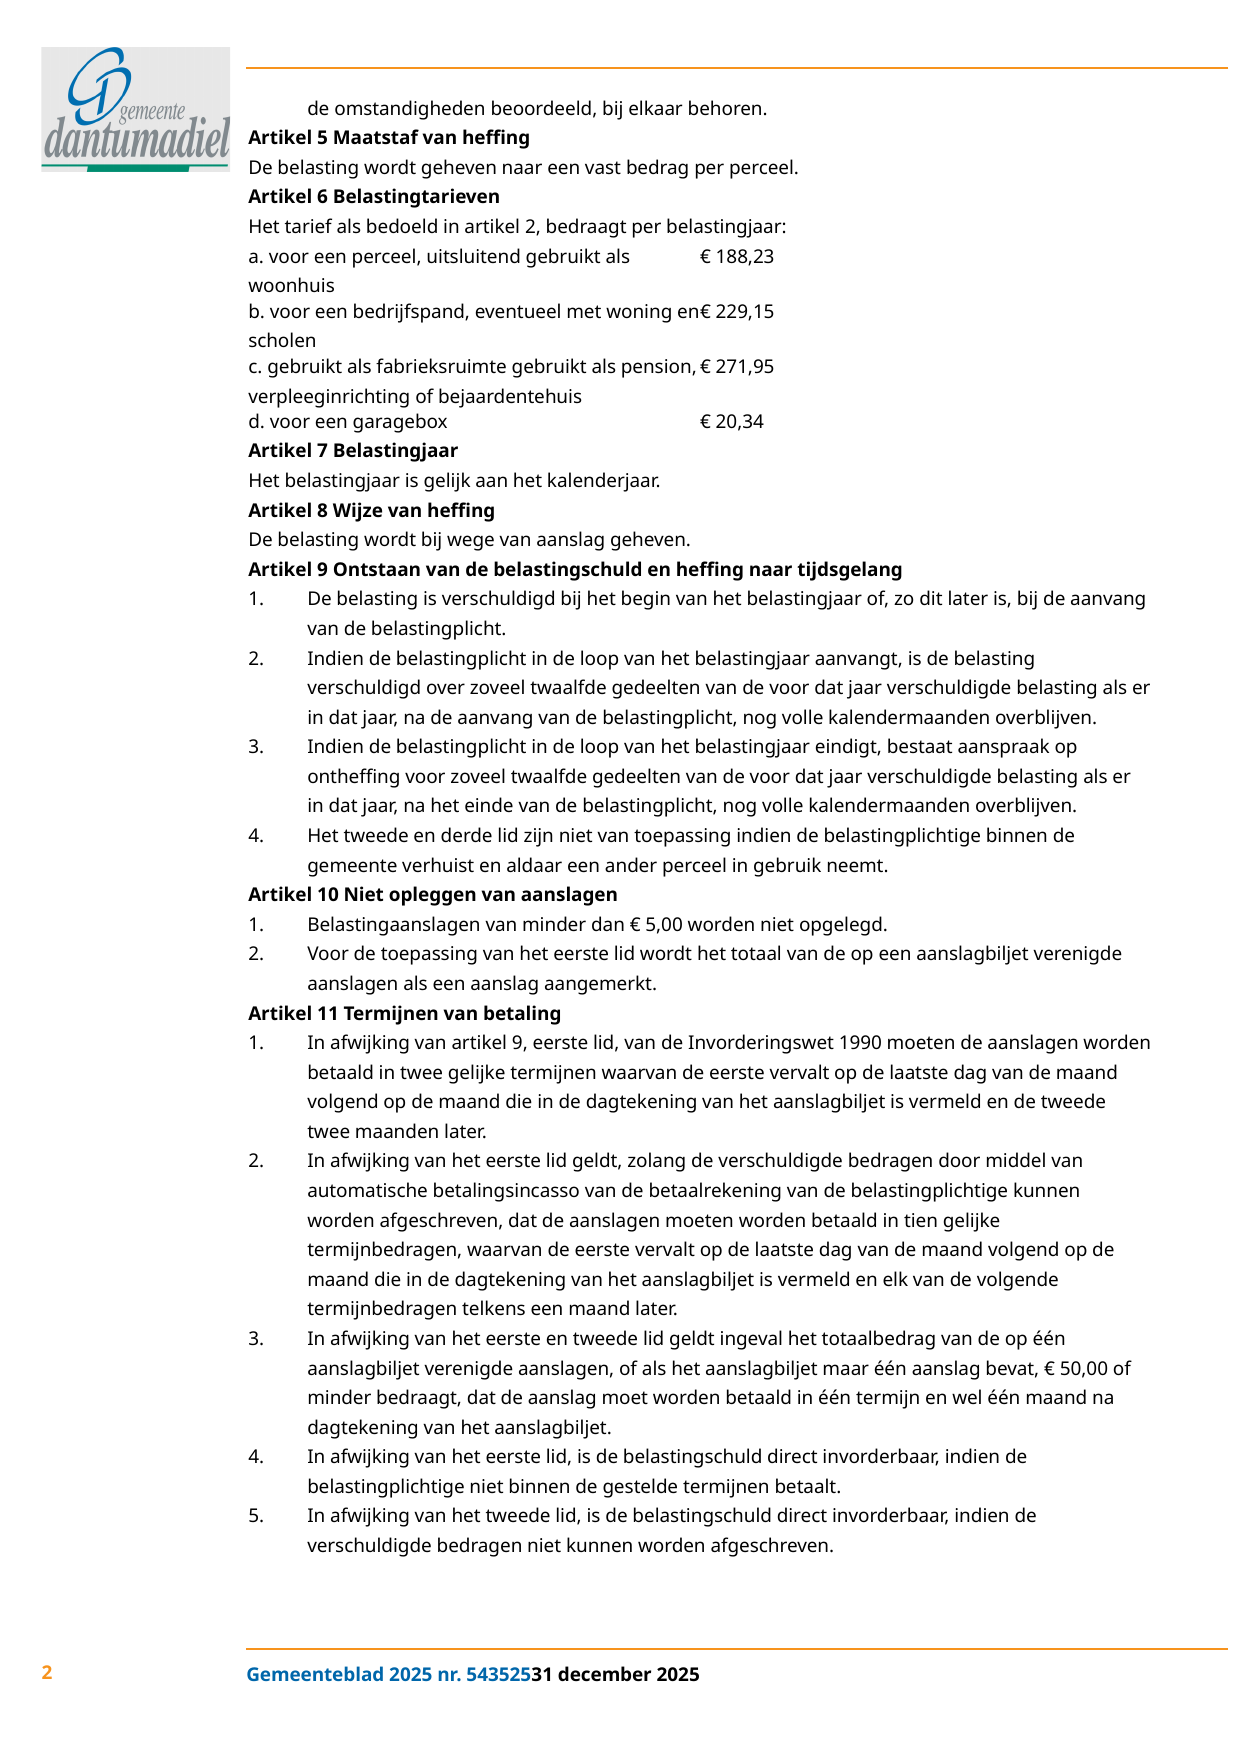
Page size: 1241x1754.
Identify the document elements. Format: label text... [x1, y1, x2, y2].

text Artikel 9 Ontstaan van de belastingschuld en heffing naar tijdsgelang [248, 556, 1152, 582]
table_cell € 229,15 [700, 298, 1152, 353]
text Artikel 6 Belastingtarieven [248, 183, 1152, 209]
list In afwijking van het eerste en tweede lid geldt ingeval het totaalbedrag van de op één aanslagbiljet verenigde aanslagen, of als het aanslagbiljet maar één aanslag bevat, € 50,00 of minder bedraagt, dat de aanslag moet worden betaald in één termijn en wel één maand na dagtekening van het aanslagbiljet. [248, 1325, 1152, 1440]
table_header € 188,23 [700, 243, 1152, 298]
list In afwijking van het eerste lid, is de belastingschuld direct invorderbaar, indien de belastingplichtige niet binnen de gestelde termijnen betaalt. [248, 1443, 1152, 1499]
picture [41, 47, 231, 172]
list In afwijking van het tweede lid, is de belastingschuld direct invorderbaar, indien de verschuldigde bedragen niet kunnen worden afgeschreven. [248, 1503, 1152, 1558]
list de omstandigheden beoordeeld, bij elkaar behoren. [248, 95, 1152, 121]
text Artikel 8 Wijze van heffing [248, 497, 1152, 523]
list In afwijking van het eerste lid geldt, zolang de verschuldigde bedragen door middel van automatische betalingsincasso van de betaalrekening van de belastingplichtige kunnen worden afgeschreven, dat de aanslagen moeten worden betaald in tien gelijke termijnbedragen, waarvan de eerste vervalt op de laatste dag van de maand volgend op de maand die in de dagtekening van het aanslagbiljet is vermeld en elk van de volgende termijnbedragen telkens een maand later. [248, 1148, 1152, 1321]
text Het belastingjaar is gelijk aan het kalenderjaar. [248, 467, 1152, 493]
list In afwijking van artikel 9, eerste lid, van de Invorderingswet 1990 moeten de aanslagen worden betaald in twee gelijke termijnen waarvan de eerste vervalt op de laatste dag van de maand volgend op de maand die in de dagtekening van het aanslagbiljet is vermeld en de tweede twee maanden later. [248, 1029, 1152, 1144]
list Indien de belastingplicht in de loop van het belastingjaar aanvangt, is de belasting verschuldigd over zoveel twaalfde gedeelten van de voor dat jaar verschuldigde belasting als er in dat jaar, na de aanvang van de belastingplicht, nog volle kalendermaanden overblijven. [248, 645, 1152, 730]
table_cell € 20,34 [700, 409, 1152, 434]
table_cell b. voor een bedrijfspand, eventueel met woning en scholen [248, 298, 700, 353]
list Indien de belastingplicht in de loop van het belastingjaar eindigt, bestaat aanspraak op ontheffing voor zoveel twaalfde gedeelten van de voor dat jaar verschuldigde belasting als er in dat jaar, na het einde van de belastingplicht, nog volle kalendermaanden overblijven. [248, 733, 1152, 818]
table_cell c. gebruikt als fabrieksruimte gebruikt als pension, verpleeginrichting of bejaardentehuis [248, 354, 700, 409]
text Artikel 5 Maatstaf van heffing [248, 124, 1152, 150]
list De belasting is verschuldigd bij het begin van het belastingjaar of, zo dit later is, bij de aanvang van de belastingplicht. [248, 586, 1152, 641]
list Het tweede en derde lid zijn niet van toepassing indien de belastingplichtige binnen de gemeente verhuist en aldaar een ander perceel in gebruik neemt. [248, 822, 1152, 878]
text De belasting wordt geheven naar een vast bedrag per perceel. [248, 154, 1152, 180]
text Artikel 11 Termijnen van betaling [248, 1000, 1152, 1026]
list Voor de toepassing van het eerste lid wordt het totaal van de op een aanslagbiljet verenigde aanslagen als een aanslag aangemerkt. [248, 941, 1152, 996]
text Artikel 10 Niet opleggen van aanslagen [248, 881, 1152, 907]
table_header a. voor een perceel, uitsluitend gebruikt als woonhuis [248, 243, 700, 298]
text Artikel 7 Belastingjaar [248, 438, 1152, 463]
list Belastingaanslagen van minder dan € 5,00 worden niet opgelegd. [248, 911, 1152, 937]
table_cell € 271,95 [700, 354, 1152, 409]
text Het tarief als bedoeld in artikel 2, bedraagt per belastingjaar: [248, 213, 1152, 239]
text De belasting wordt bij wege van aanslag geheven. [248, 526, 1152, 552]
table_cell d. voor een garagebox [248, 409, 700, 434]
